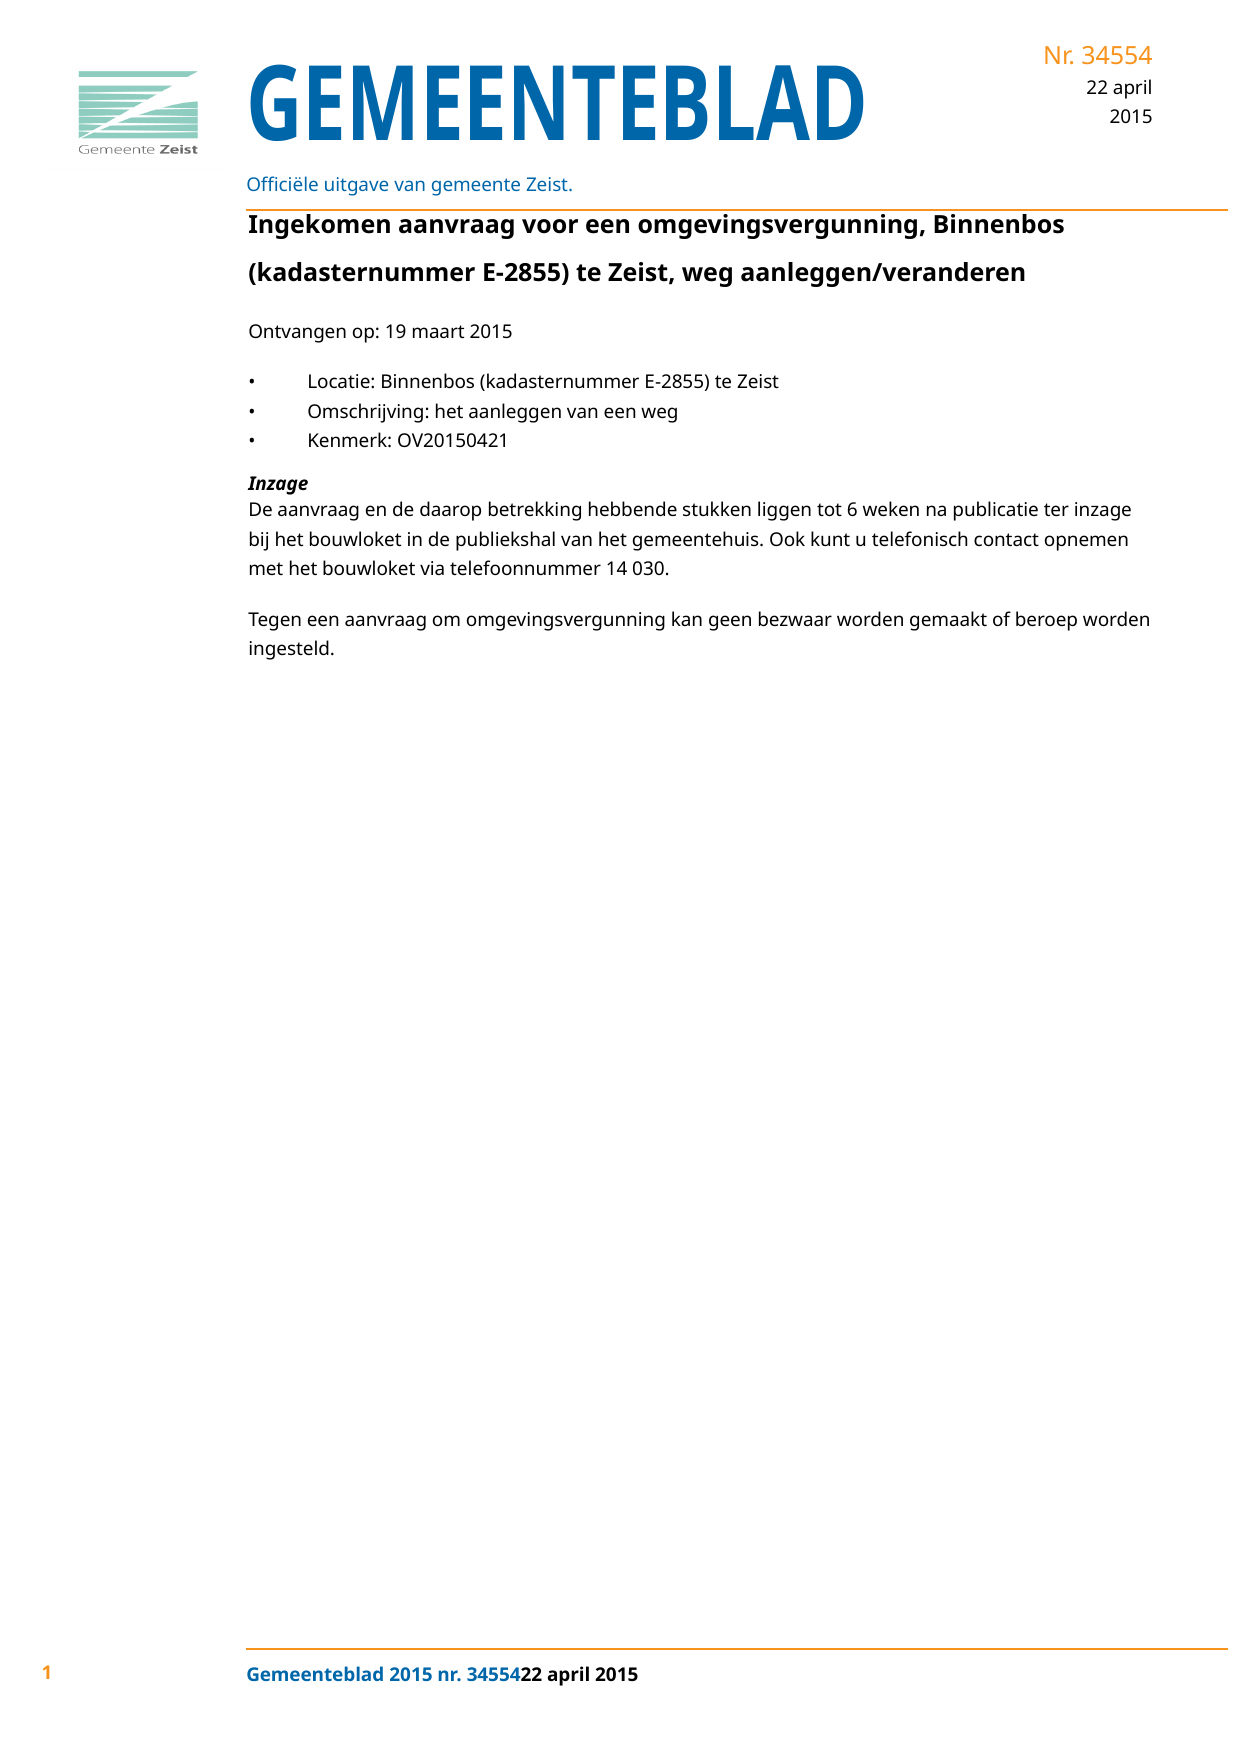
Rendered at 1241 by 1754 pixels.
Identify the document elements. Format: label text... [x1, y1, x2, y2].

list Omschrijving: het aanleggen van een weg [248, 398, 1152, 424]
text Inzage [248, 471, 1152, 496]
list Kenmerk: OV20150421 [248, 427, 1152, 453]
text Ontvangen op: 19 maart 2015 [248, 318, 1152, 344]
text De aanvraag en de daarop betrekking hebbende stukken liggen tot 6 weken na publicatie ter inzage bij het bouwloket in de publiekshal van het gemeentehuis. Ook kunt u telefonisch contact opnemen met het bouwloket via telefoonnummer 14 030. [248, 496, 1152, 581]
text Tegen een aanvraag om omgevingsvergunning kan geen bezwaar worden gemaakt of beroep worden ingesteld. [248, 606, 1152, 661]
text Ingekomen aanvraag voor een omgevingsvergunning, Binnenbos (kadasternummer E-2855) te Zeist, weg aanleggen/veranderen [248, 211, 1152, 288]
list Locatie: Binnenbos (kadasternummer E-2855) te Zeist [248, 368, 1152, 394]
picture [41, 47, 231, 172]
